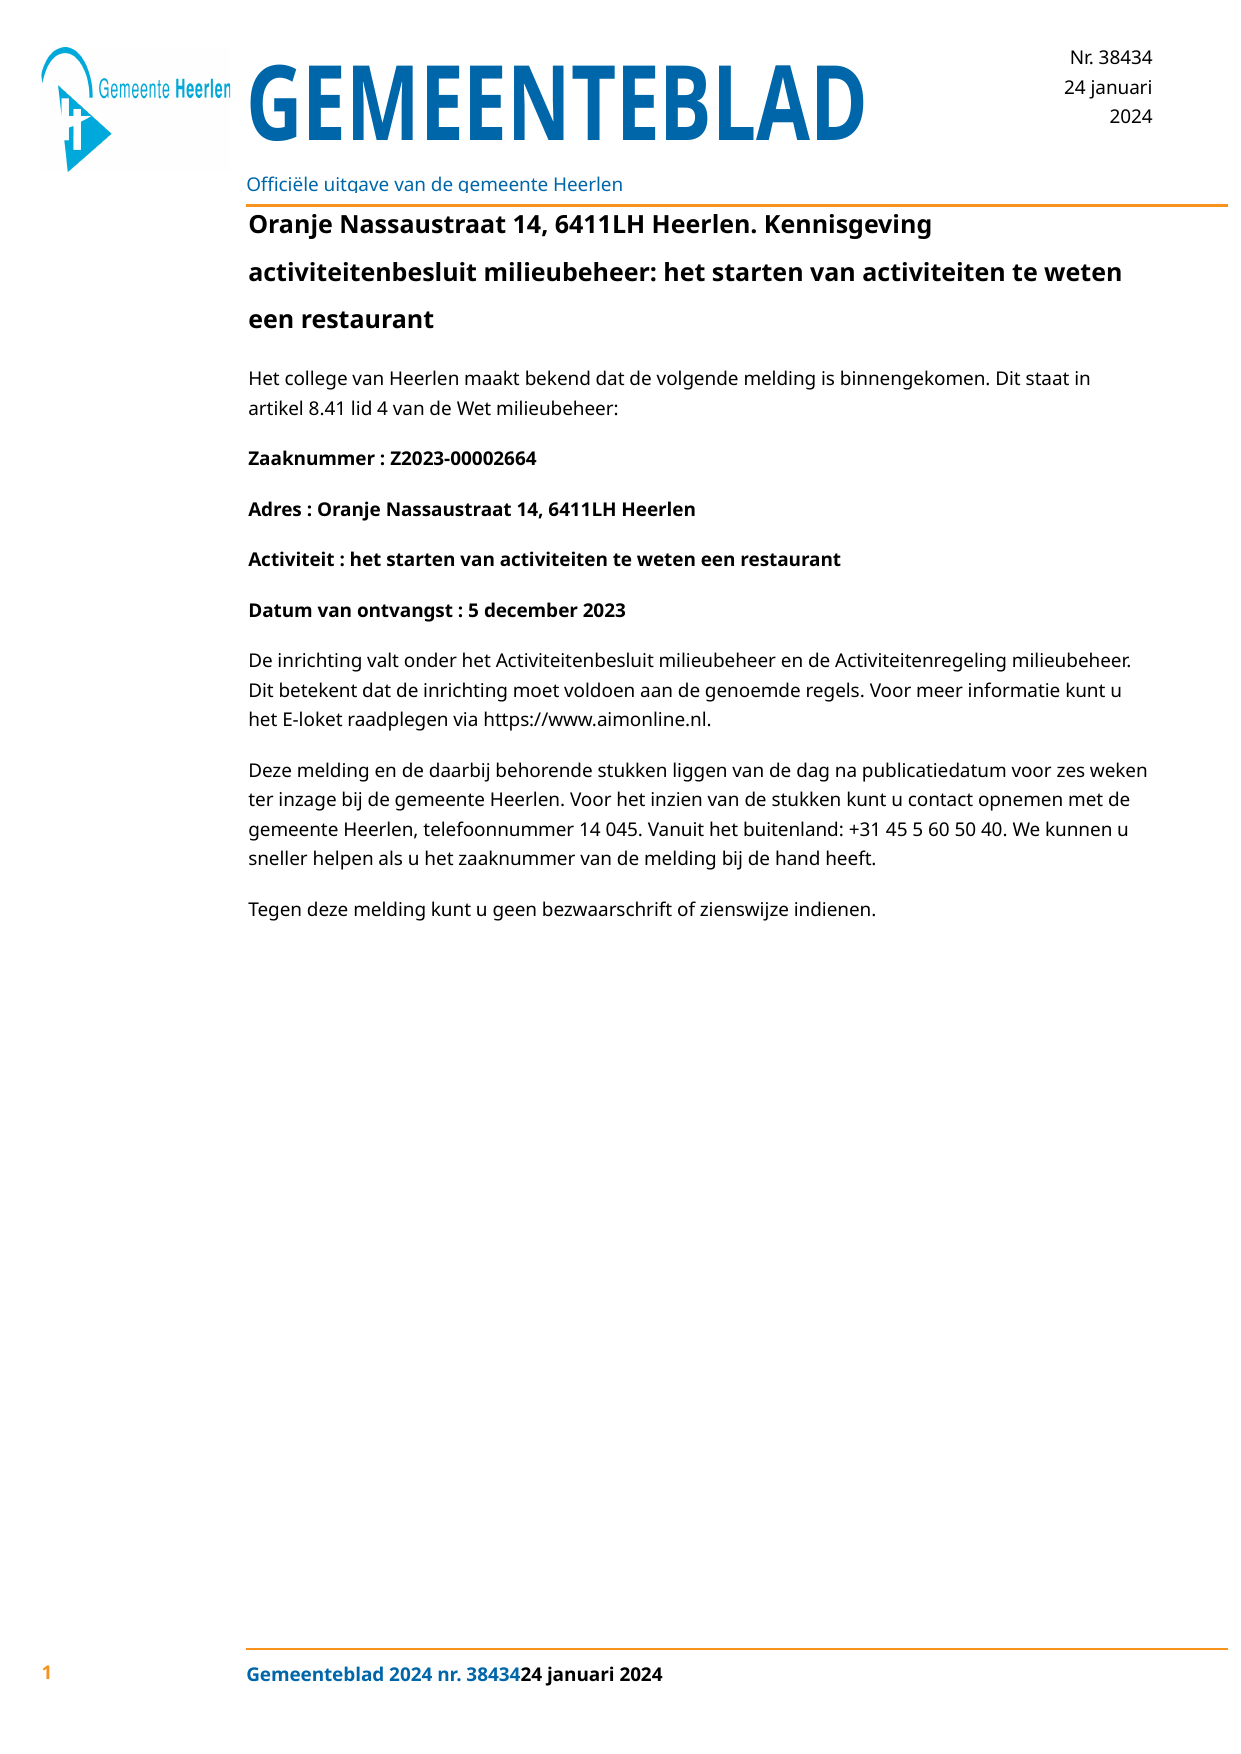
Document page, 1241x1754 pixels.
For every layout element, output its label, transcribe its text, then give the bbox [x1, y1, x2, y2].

text Activiteit : het starten van activiteiten te weten een restaurant [248, 546, 1152, 572]
text Het college van Heerlen maakt bekend dat de volgende melding is binnengekomen. Dit staat in artikel 8.41 lid 4 van de Wet milieubeheer: [248, 366, 1152, 421]
text Adres : Oranje Nassaustraat 14, 6411LH Heerlen [248, 496, 1152, 522]
picture [41, 47, 231, 172]
text Tegen deze melding kunt u geen bezwaarschrift of zienswijze indienen. [248, 896, 1152, 922]
text Oranje Nassaustraat 14, 6411LH Heerlen. Kennisgeving activiteitenbesluit milieubeheer: het starten van activiteiten te weten een restaurant [248, 207, 1152, 336]
text Deze melding en de daarbij behorende stukken liggen van de dag na publicatiedatum voor zes weken ter inzage bij de gemeente Heerlen. Voor het inzien van de stukken kunt u contact opnemen met de gemeente Heerlen, telefoonnummer 14 045. Vanuit het buitenland: +31 45 5 60 50 40. We kunnen u sneller helpen als u het zaaknummer van de melding bij de hand heeft. [248, 757, 1152, 871]
text Zaaknummer : Z2023-00002664 [248, 446, 1152, 471]
text De inrichting valt onder het Activiteitenbesluit milieubeheer en de Activiteitenregeling milieubeheer. Dit betekent dat de inrichting moet voldoen aan de genoemde regels. Voor meer informatie kunt u het E-loket raadplegen via https://www.aimonline.nl. [248, 647, 1152, 732]
picture [41, 47, 59, 70]
text Datum van ontvangst : 5 december 2023 [248, 597, 1152, 622]
